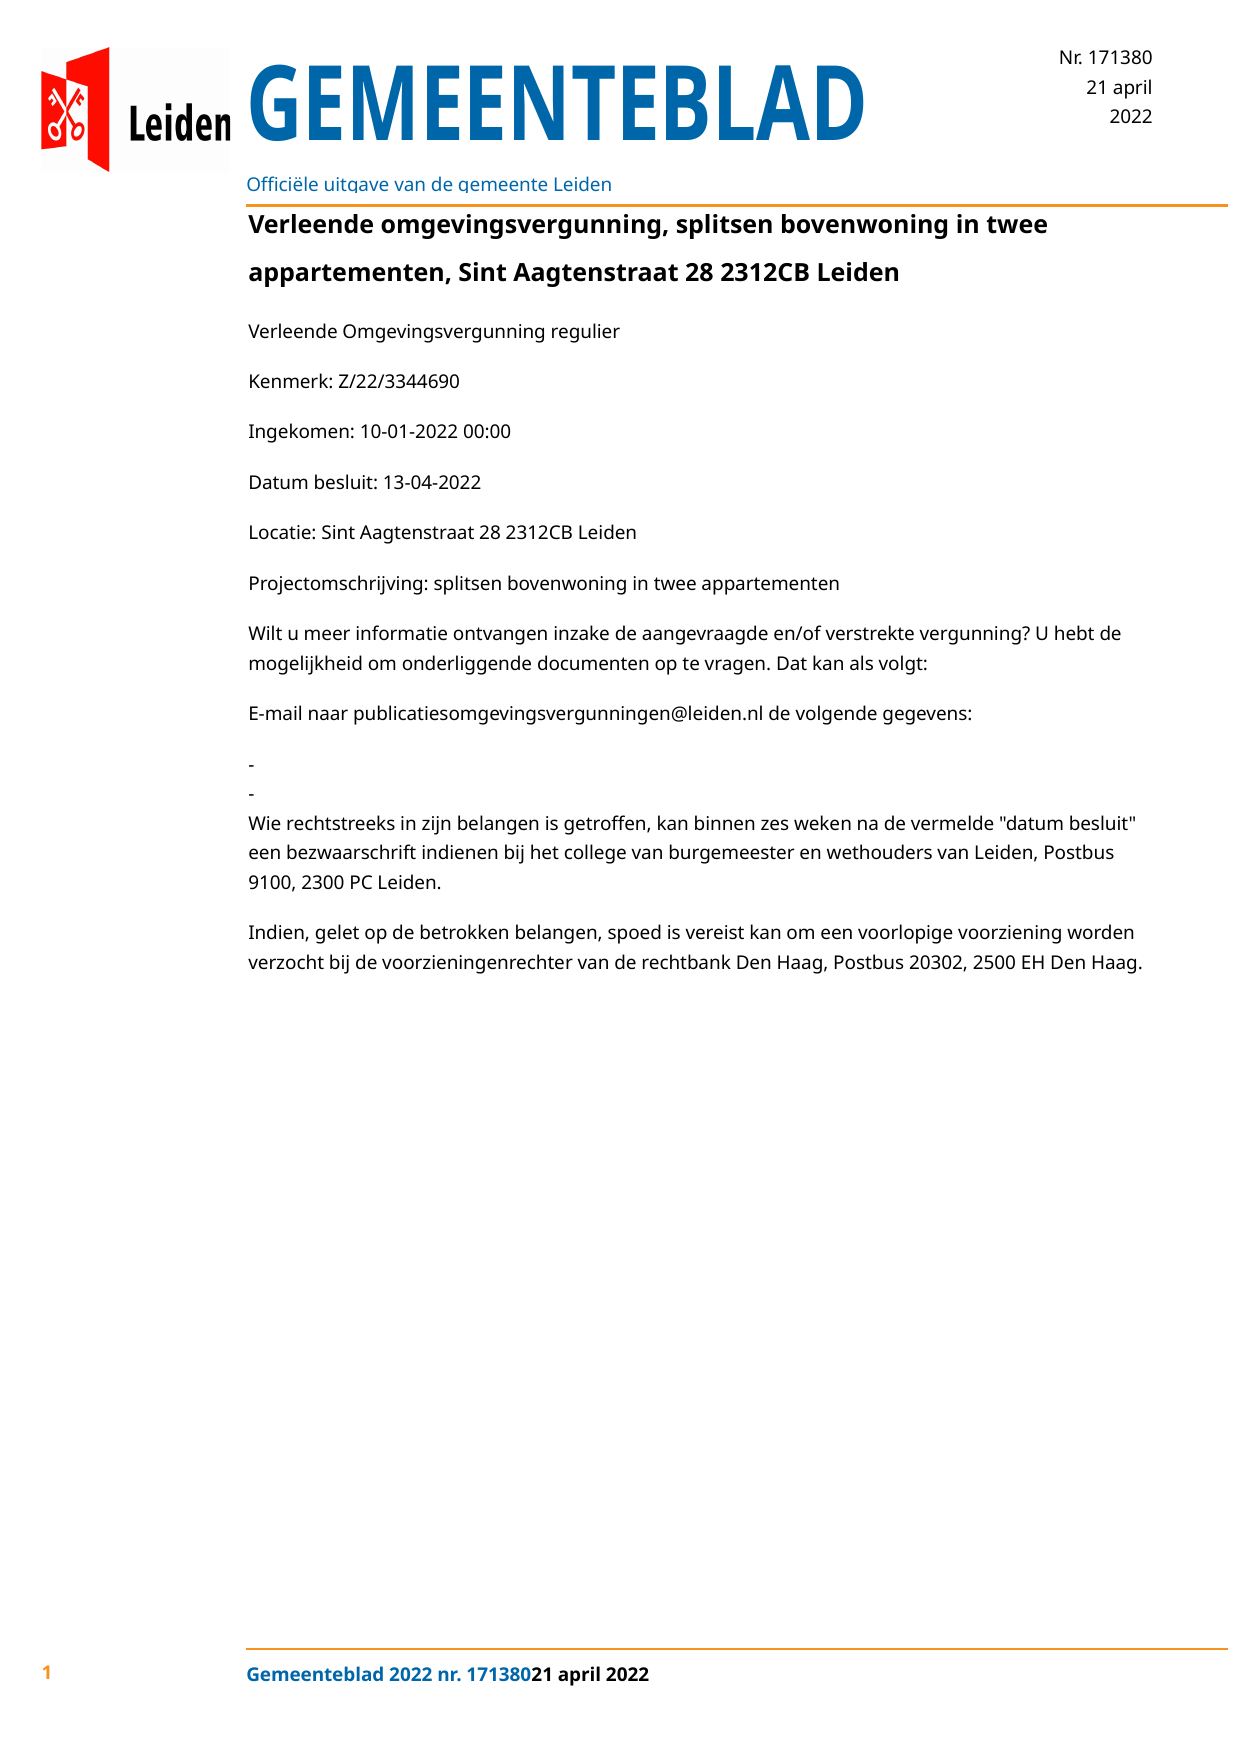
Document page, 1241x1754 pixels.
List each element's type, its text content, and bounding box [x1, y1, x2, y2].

text Kenmerk: Z/22/3344690 [248, 368, 1152, 394]
text Datum besluit: 13-04-2022 [248, 469, 1152, 495]
text Indien, gelet op de betrokken belangen, spoed is vereist kan om een voorlopige voorziening worden verzocht bij de voorzieningenrechter van de rechtbank Den Haag, Postbus 20302, 2500 EH Den Haag. [248, 919, 1152, 975]
text Wilt u meer informatie ontvangen inzake de aangevraagde en/of verstrekte vergunning? U hebt de mogelijkheid om onderliggende documenten op te vragen. Dat kan als volgt: [248, 620, 1152, 676]
text Projectomschrijving: splitsen bovenwoning in twee appartementen [248, 570, 1152, 596]
text Verleende Omgevingsvergunning regulier [248, 318, 1152, 344]
text Ingekomen: 10-01-2022 00:00 [248, 419, 1152, 444]
text Wie rechtstreeks in zijn belangen is getroffen, kan binnen zes weken na de vermelde "datum besluit" een bezwaarschrift indienen bij het college van burgemeester en wethouders van Leiden, Postbus 9100, 2300 PC Leiden. [248, 810, 1152, 895]
text Locatie: Sint Aagtenstraat 28 2312CB Leiden [248, 519, 1152, 545]
picture [41, 47, 231, 172]
text E-mail naar publicatiesomgevingsvergunningen@leiden.nl de volgende gegevens: [248, 700, 1152, 726]
text Verleende omgevingsvergunning, splitsen bovenwoning in twee appartementen, Sint Aagtenstraat 28 2312CB Leiden [248, 207, 1152, 288]
